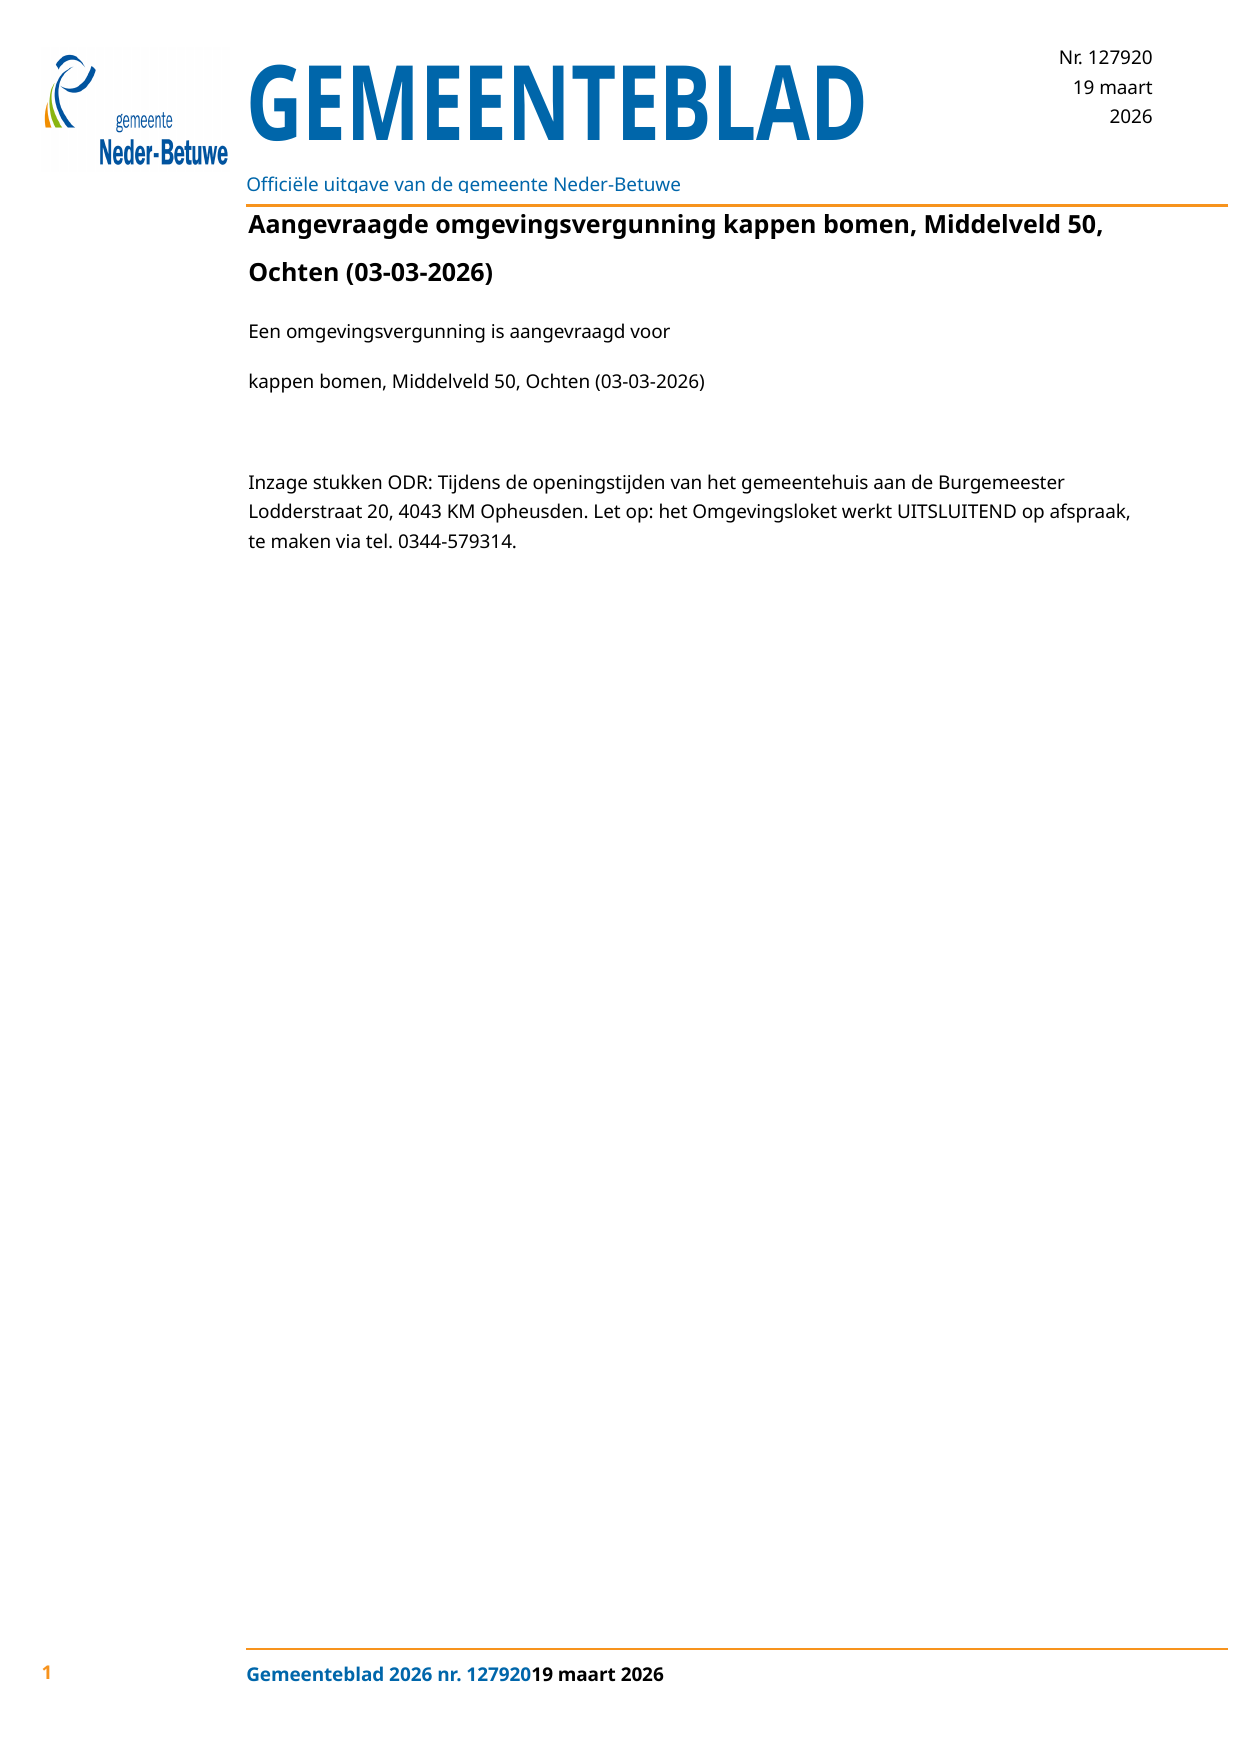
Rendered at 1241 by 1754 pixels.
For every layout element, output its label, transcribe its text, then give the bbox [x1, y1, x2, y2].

text Aangevraagde omgevingsvergunning kappen bomen, Middelveld 50, Ochten (03-03-2026) [248, 207, 1152, 288]
picture [41, 47, 231, 172]
text Een omgevingsvergunning is aangevraagd voor [248, 318, 1152, 344]
text kappen bomen, Middelveld 50, Ochten (03-03-2026) [248, 368, 1152, 394]
text Inzage stukken ODR: Tijdens de openingstijden van het gemeentehuis aan de Burgemeester Lodderstraat 20, 4043 KM Opheusden. Let op: het Omgevingsloket werkt UITSLUITEND op afspraak, te maken via tel. 0344-579314. [248, 469, 1152, 554]
